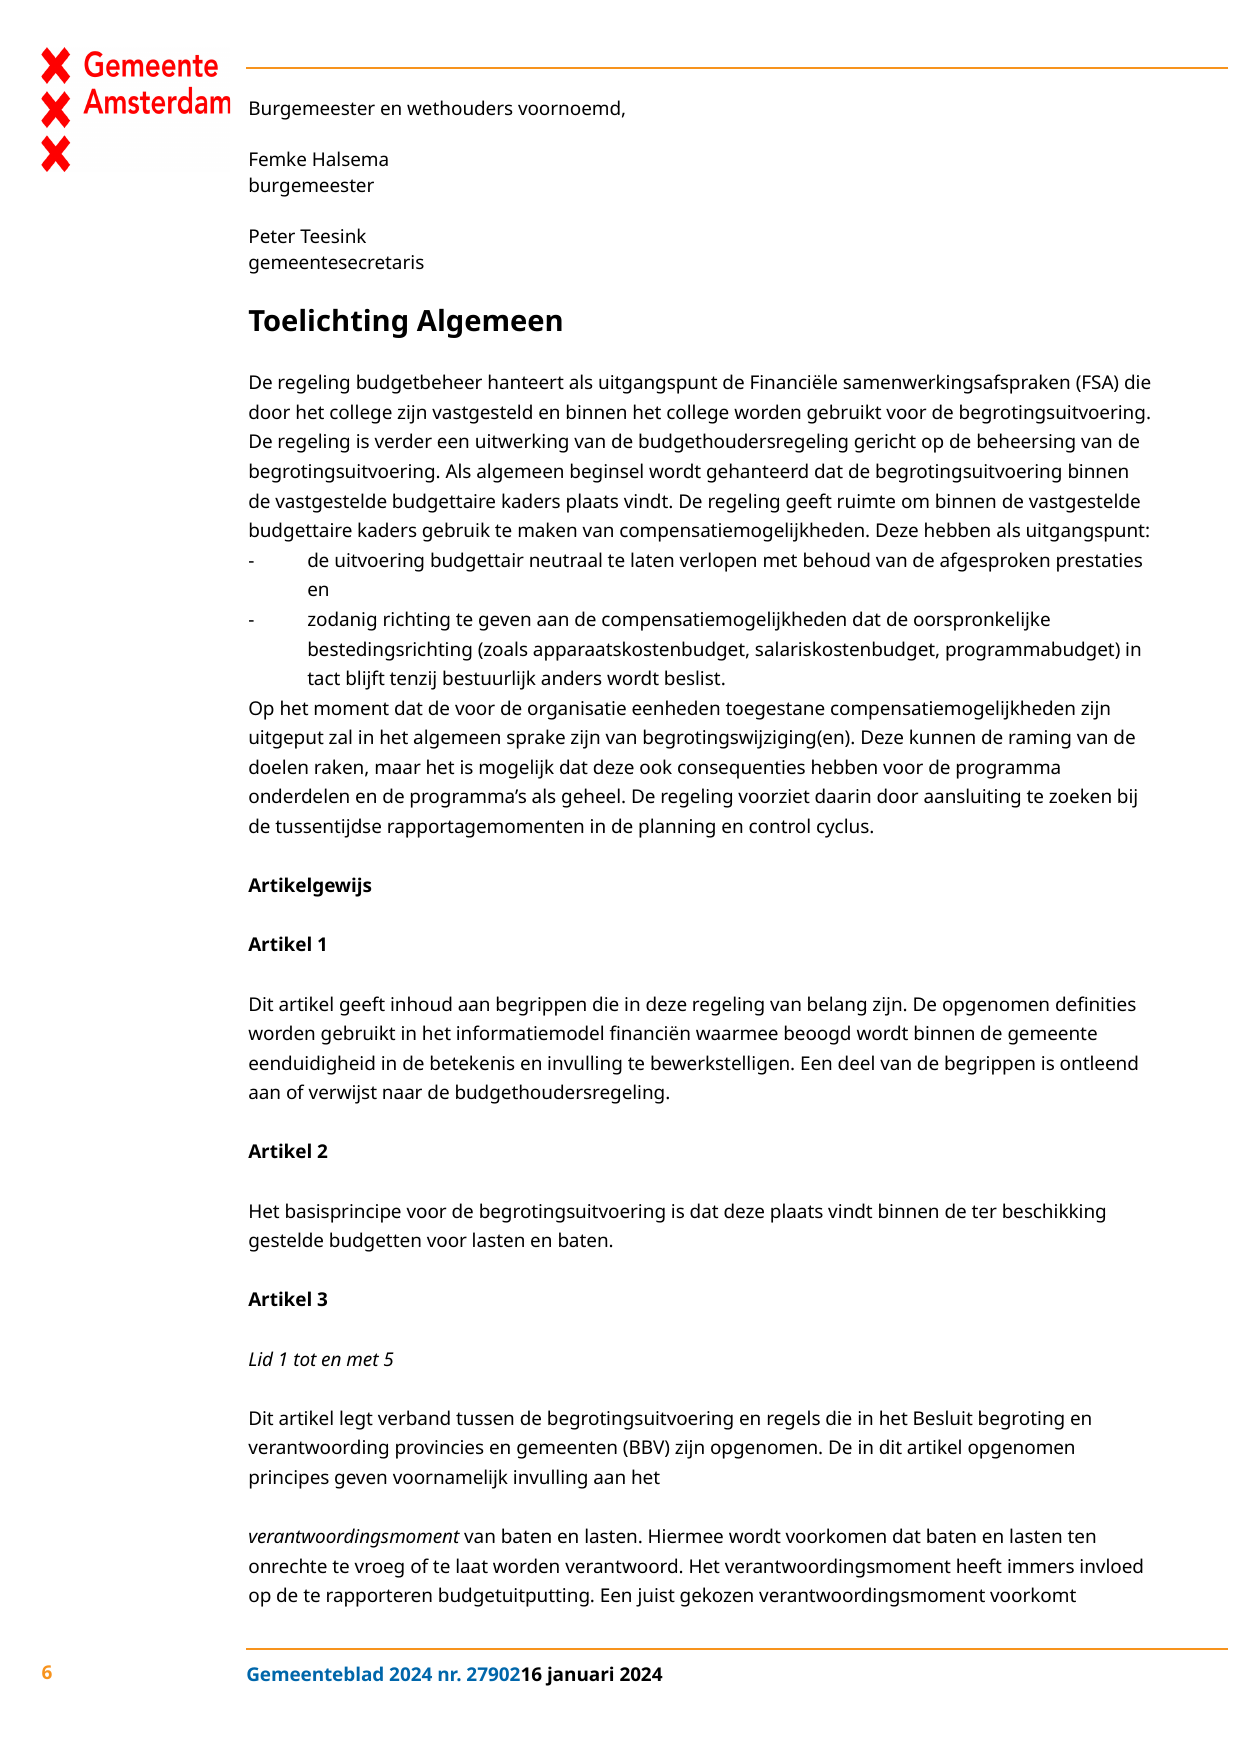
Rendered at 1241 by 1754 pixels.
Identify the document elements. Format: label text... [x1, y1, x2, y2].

text Artikelgewijs [248, 872, 1152, 898]
text burgemeester [248, 172, 1152, 198]
list zodanig richting te geven aan de compensatiemogelijkheden dat de oorspronkelijke bestedingsrichting (zoals apparaatskostenbudget, salariskostenbudget, programmabudget) in tact blijft tenzij bestuurlijk anders wordt beslist. [248, 606, 1152, 691]
text Toelichting Algemeen [248, 301, 1152, 340]
text Burgemeester en wethouders voornoemd, [248, 95, 1152, 121]
text Artikel 3 [248, 1287, 1152, 1312]
text Dit artikel geeft inhoud aan begrippen die in deze regeling van belang zijn. De opgenomen definities worden gebruikt in het informatiemodel financiën waarmee beoogd wordt binnen de gemeente eenduidigheid in de betekenis en invulling te bewerkstelligen. Een deel van de begrippen is ontleend aan of verwijst naar de budgethoudersregeling. [248, 991, 1152, 1105]
text Op het moment dat de voor de organisatie eenheden toegestane compensatiemogelijkheden zijn uitgeput zal in het algemeen sprake zijn van begrotingswijziging(en). Deze kunnen de raming van de doelen raken, maar het is mogelijk dat deze ook consequenties hebben voor de programma onderdelen en de programma’s als geheel. De regeling voorziet daarin door aansluiting te zoeken bij de tussentijdse rapportagemomenten in de planning en control cyclus. [248, 695, 1152, 839]
text Dit artikel legt verband tussen de begrotingsuitvoering en regels die in het Besluit begroting en verantwoording provincies en gemeenten (BBV) zijn opgenomen. De in dit artikel opgenomen principes geven voornamelijk invulling aan het [248, 1405, 1152, 1490]
text Het basisprincipe voor de begrotingsuitvoering is dat deze plaats vindt binnen de ter beschikking gestelde budgetten voor lasten en baten. [248, 1198, 1152, 1253]
text Peter Teesink [248, 223, 1152, 249]
text Artikel 1 [248, 932, 1152, 957]
text gemeentesecretaris [248, 249, 1152, 275]
text Artikel 2 [248, 1139, 1152, 1164]
picture [41, 47, 231, 172]
text verantwoordingsmoment van baten en lasten. Hiermee wordt voorkomen dat baten en lasten ten onrechte te vroeg of te laat worden verantwoord. Het verantwoordingsmoment heeft immers invloed op de te rapporteren budgetuitputting. Een juist gekozen verantwoordingsmoment voorkomt [248, 1523, 1152, 1608]
text Femke Halsema [248, 146, 1152, 172]
list de uitvoering budgettair neutraal te laten verlopen met behoud van de afgesproken prestaties en [248, 547, 1152, 602]
text Lid 1 tot en met 5 [248, 1346, 1152, 1371]
text De regeling budgetbeheer hanteert als uitgangspunt de Financiële samenwerkingsafspraken (FSA) die door het college zijn vastgesteld en binnen het college worden gebruikt voor de begrotingsuitvoering. De regeling is verder een uitwerking van de budgethoudersregeling gericht op de beheersing van de begrotingsuitvoering. Als algemeen beginsel wordt gehanteerd dat de begrotingsuitvoering binnen de vastgestelde budgettaire kaders plaats vindt. De regeling geeft ruimte om binnen de vastgestelde budgettaire kaders gebruik te maken van compensatiemogelijkheden. Deze hebben als uitgangspunt: [248, 369, 1152, 543]
